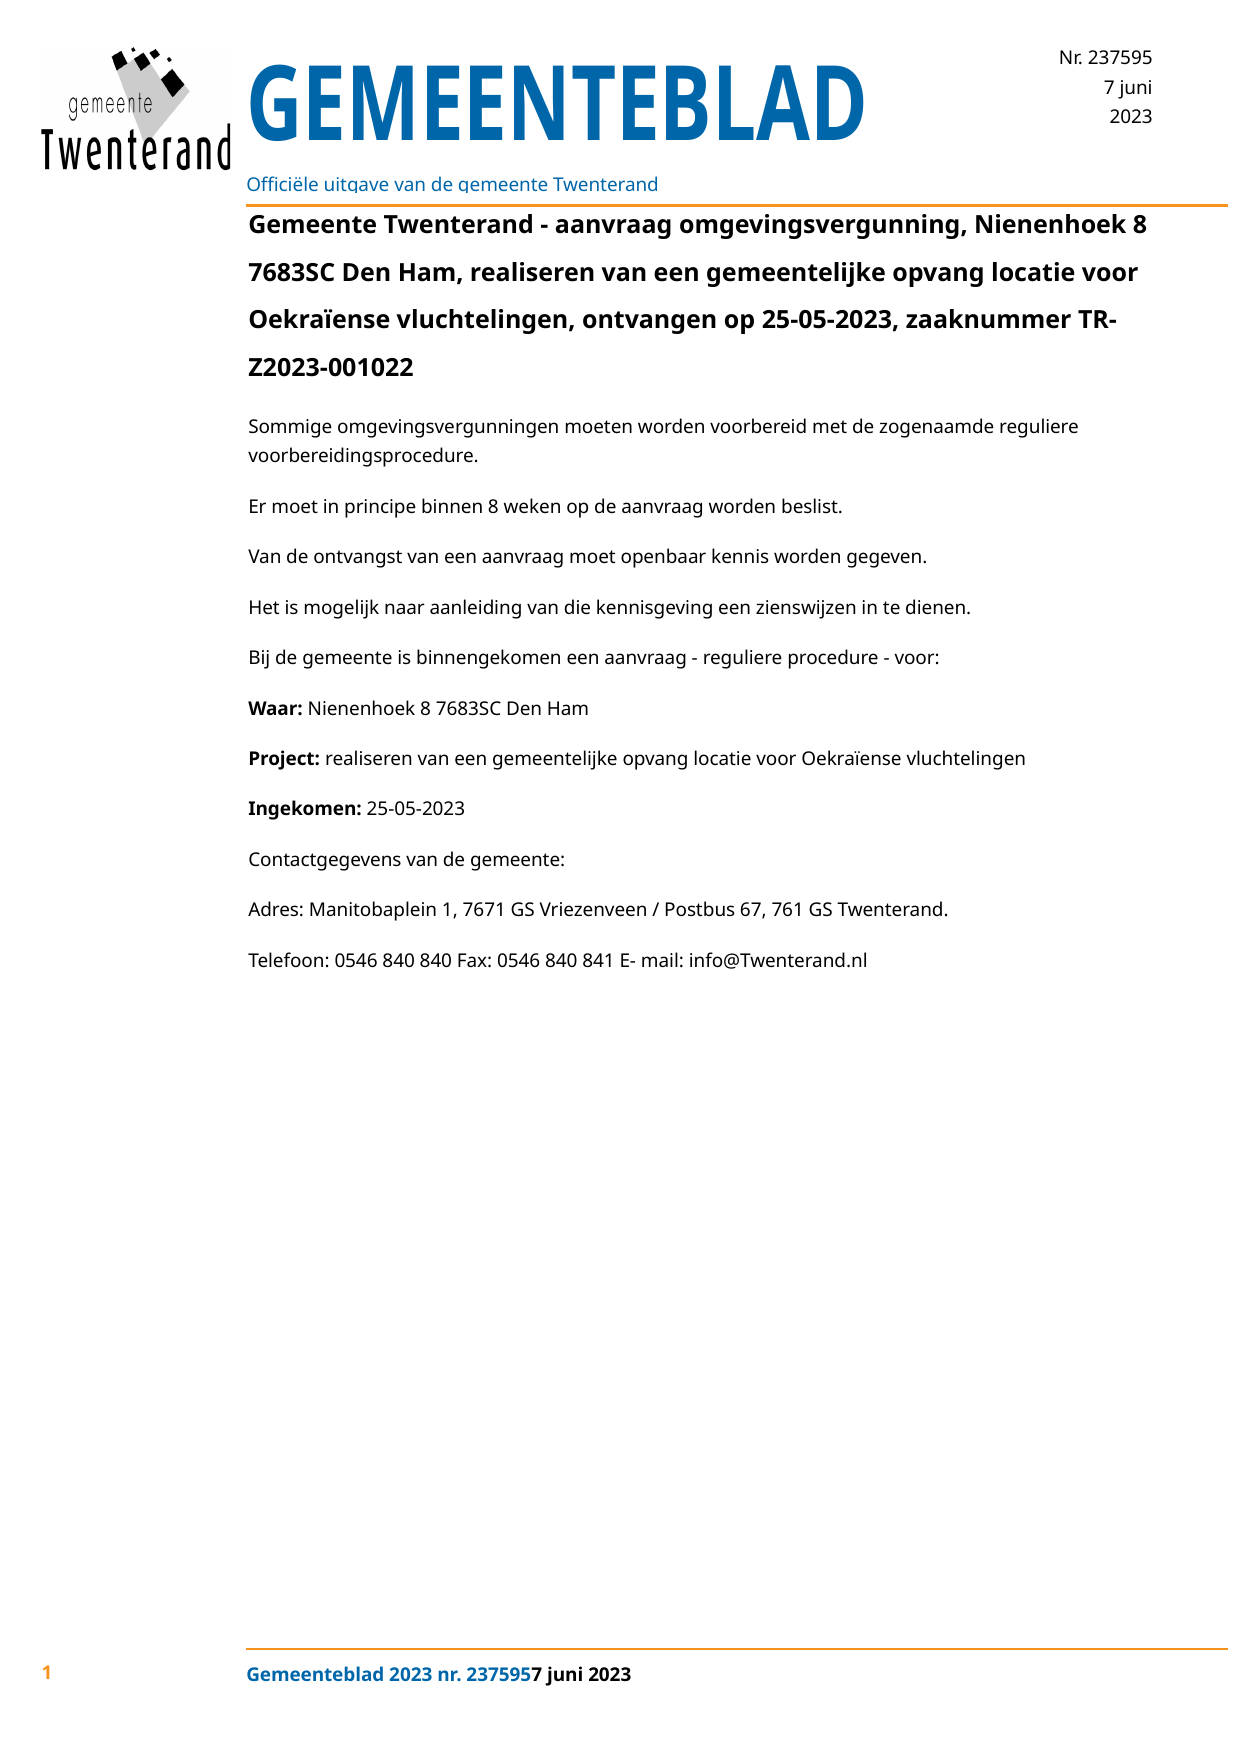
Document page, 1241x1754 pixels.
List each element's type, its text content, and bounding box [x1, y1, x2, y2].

text Telefoon: 0546 840 840 Fax: 0546 840 841 E- mail: info@Twenterand.nl [248, 947, 1152, 973]
text Sommige omgevingsvergunningen moeten worden voorbereid met de zogenaamde reguliere voorbereidingsprocedure. [248, 413, 1152, 468]
text Ingekomen: 25-05-2023 [248, 796, 1152, 821]
text Gemeente Twenterand - aanvraag omgevingsvergunning, Nienenhoek 8 7683SC Den Ham, realiseren van een gemeentelijke opvang locatie voor Oekraïense vluchtelingen, ontvangen op 25-05-2023, zaaknummer TR-Z2023-001022 [248, 207, 1152, 384]
picture [41, 47, 231, 172]
text Contactgegevens van de gemeente: [248, 846, 1152, 872]
text Project: realiseren van een gemeentelijke opvang locatie voor Oekraïense vluchtelingen [248, 745, 1152, 771]
text Het is mogelijk naar aanleiding van die kennisgeving een zienswijzen in te dienen. [248, 594, 1152, 620]
text Adres: Manitobaplein 1, 7671 GS Vriezenveen / Postbus 67, 761 GS Twenterand. [248, 896, 1152, 922]
text Er moet in principe binnen 8 weken op de aanvraag worden beslist. [248, 493, 1152, 519]
text Waar: Nienenhoek 8 7683SC Den Ham [248, 695, 1152, 721]
text Van de ontvangst van een aanvraag moet openbaar kennis worden gegeven. [248, 543, 1152, 569]
text Bij de gemeente is binnengekomen een aanvraag - reguliere procedure - voor: [248, 644, 1152, 670]
